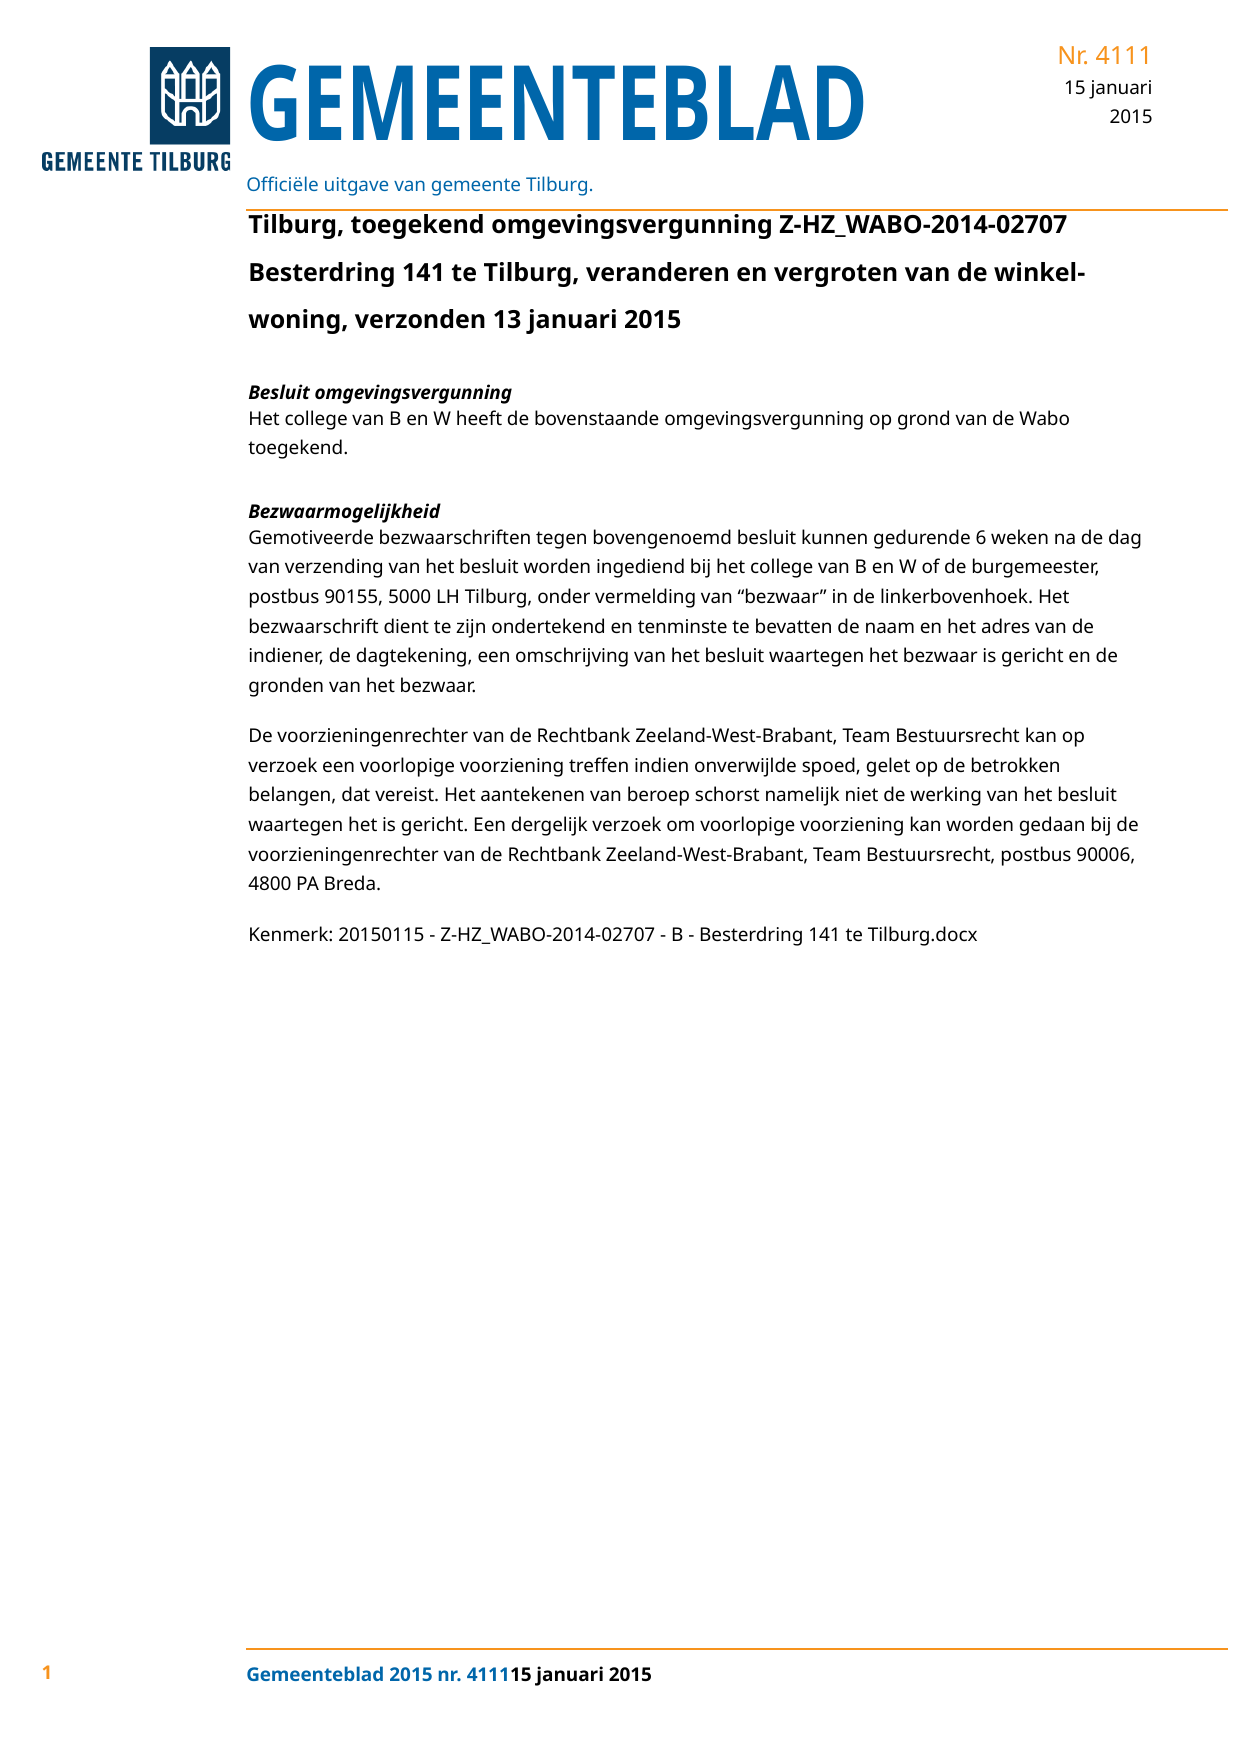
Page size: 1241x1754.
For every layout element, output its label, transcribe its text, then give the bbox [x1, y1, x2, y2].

text Gemotiveerde bezwaarschriften tegen bovengenoemd besluit kunnen gedurende 6 weken na de dag van verzending van het besluit worden ingediend bij het college van B en W of de burgemeester, postbus 90155, 5000 LH Tilburg, onder vermelding van “bezwaar” in de linkerbovenhoek. Het bezwaarschrift dient te zijn ondertekend en tenminste te bevatten de naam en het adres van de indiener, de dagtekening, een omschrijving van het besluit waartegen het bezwaar is gericht en de gronden van het bezwaar. [248, 524, 1152, 698]
text De voorzieningenrechter van de Rechtbank Zeeland-West-Brabant, Team Bestuursrecht kan op verzoek een voorlopige voorziening treffen indien onverwijlde spoed, gelet op de betrokken belangen, dat vereist. Het aantekenen van beroep schorst namelijk niet de werking van het besluit waartegen het is gericht. Een dergelijk verzoek om voorlopige voorziening kan worden gedaan bij de voorzieningenrechter van de Rechtbank Zeeland-West-Brabant, Team Bestuursrecht, postbus 90006, 4800 PA Breda. [248, 722, 1152, 896]
text Het college van B en W heeft de bovenstaande omgevingsvergunning op grond van de Wabo toegekend. [248, 405, 1152, 460]
text Kenmerk: 20150115 - Z-HZ_WABO-2014-02707 - B - Besterdring 141 te Tilburg.docx [248, 921, 1152, 946]
text Besluit omgevingsvergunning [248, 379, 1152, 405]
text Tilburg, toegekend omgevingsvergunning Z-HZ_WABO-2014-02707 Besterdring 141 te Tilburg, veranderen en vergroten van de winkel-woning, verzonden 13 januari 2015 [248, 211, 1152, 336]
text Bezwaarmogelijkheid [248, 498, 1152, 524]
picture [41, 47, 231, 172]
